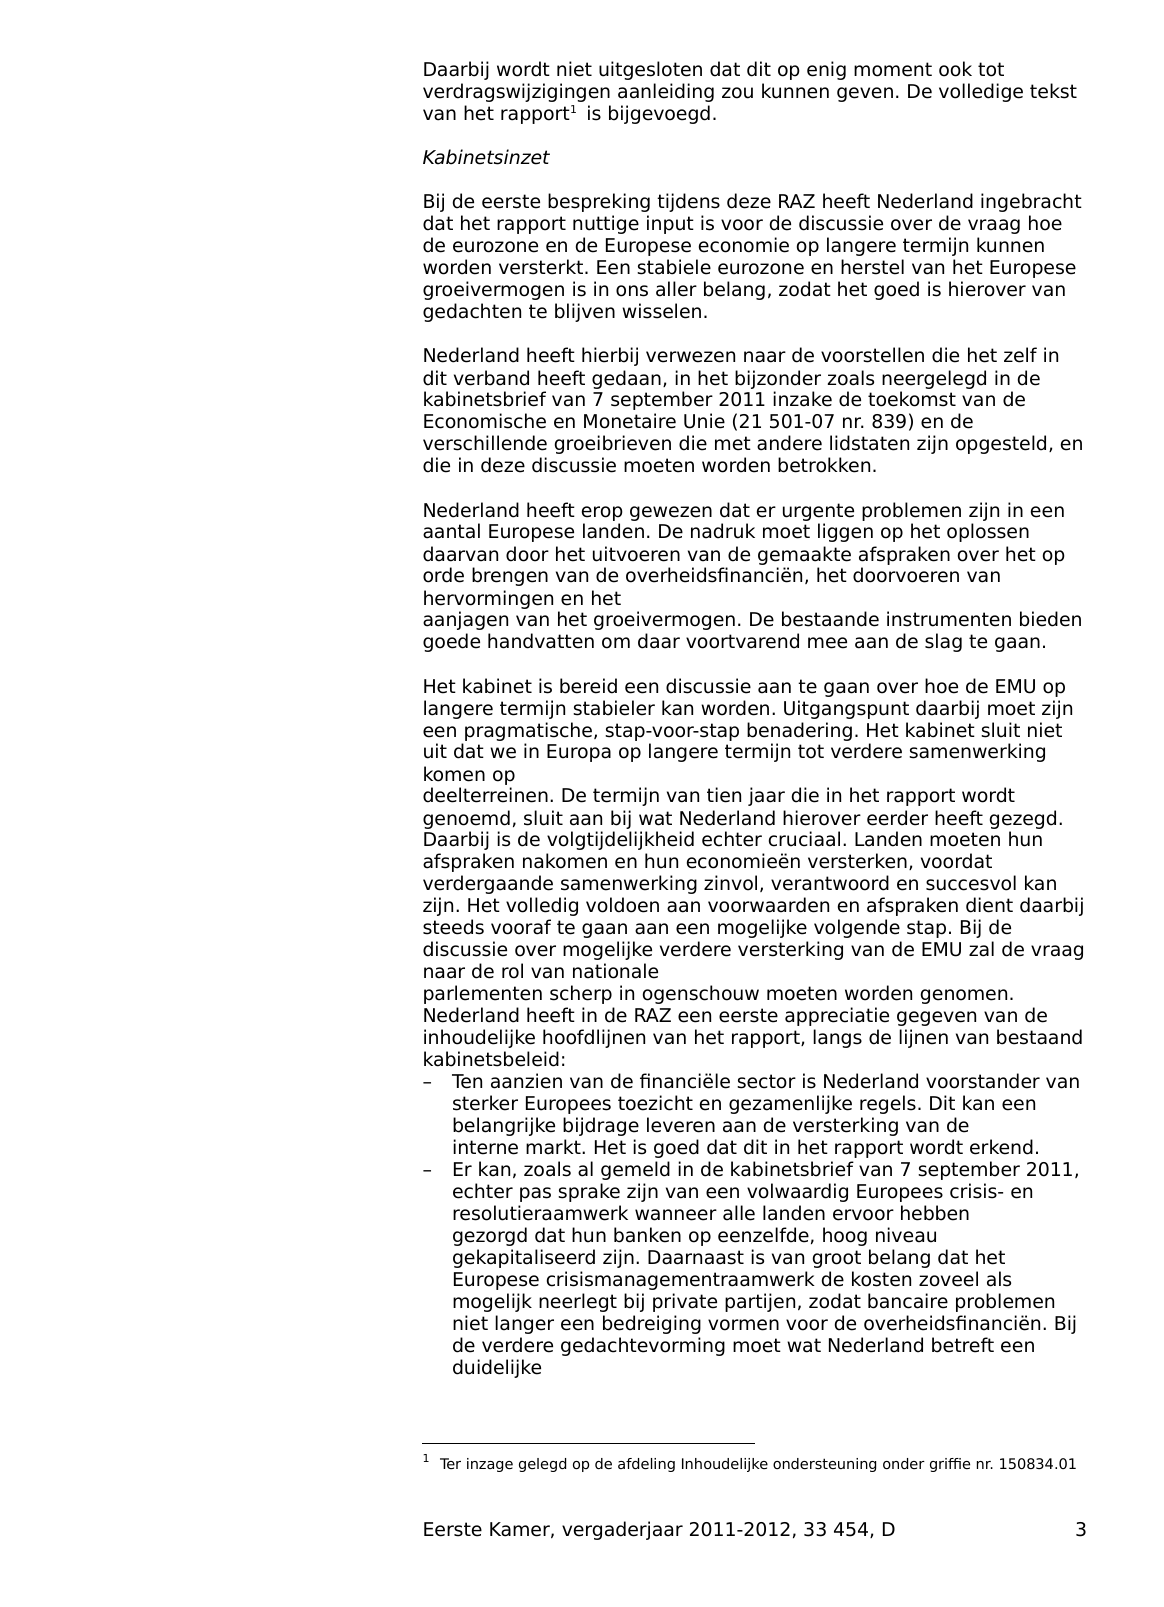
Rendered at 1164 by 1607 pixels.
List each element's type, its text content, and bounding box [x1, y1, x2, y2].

text gezorgd dat hun banken op eenzelfde, hoog niveau gekapitaliseerd zijn. Daarnaast is van groot belang dat het Europese crisismanagementraamwerk de kosten zoveel als mogelijk neerlegt bij private partijen, zodat bancaire problemen niet langer een bedreiging vormen voor de overheidsfinanciën. Bij de verdere gedachtevorming moet wat Nederland betreft een duidelijke [452, 1225, 1087, 1379]
text – Er kan, zoals al gemeld in de kabinetsbrief van 7 september 2011, echter pas sprake zijn van een volwaardig Europees crisis- en resolutieraamwerk wanneer alle landen ervoor hebben [422, 1159, 1087, 1225]
text Nederland heeft erop gewezen dat er urgente problemen zijn in een aantal Europese landen. De nadruk moet liggen op het oplossen daarvan door het uitvoeren van de gemaakte afspraken over het op orde brengen van de overheidsfinanciën, het doorvoeren van hervormingen en het [422, 499, 1087, 609]
text Daarbij wordt niet uitgesloten dat dit op enig moment ook tot verdragswijzigingen aanleiding zou kunnen geven. De volledige tekst van het rapport is bijgevoegd. [422, 59, 1087, 125]
text parlementen scherp in ogenschouw moeten worden genomen. [422, 983, 1087, 1005]
text Nederland heeft in de RAZ een eerste appreciatie gegeven van de inhoudelijke hoofdlijnen van het rapport, langs de lijnen van bestaand kabinetsbeleid: [422, 1005, 1087, 1071]
text deelterreinen. De termijn van tien jaar die in het rapport wordt genoemd, sluit aan bij wat Nederland hierover eerder heeft gezegd. Daarbij is de volgtijdelijkheid echter cruciaal. Landen moeten hun afspraken nakomen en hun economieën versterken, voordat verdergaande samenwerking zinvol, verantwoord en succesvol kan zijn. Het volledig voldoen aan voorwaarden en afspraken dient daarbij steeds vooraf te gaan aan een mogelijke volgende stap. Bij de discussie over mogelijke verdere versterking van de EMU zal de vraag naar de rol van nationale [422, 785, 1087, 983]
text Nederland heeft hierbij verwezen naar de voorstellen die het zelf in dit verband heeft gedaan, in het bijzonder zoals neergelegd in de kabinetsbrief van 7 september 2011 inzake de toekomst van de Economische en Monetaire Unie (21 501-07 nr. 839) en de verschillende groeibrieven die met andere lidstaten zijn opgesteld, en die in deze discussie moeten worden betrokken. [422, 345, 1087, 477]
text aanjagen van het groeivermogen. De bestaande instrumenten bieden goede handvatten om daar voortvarend mee aan de slag te gaan. [422, 609, 1087, 653]
text interne markt. Het is goed dat dit in het rapport wordt erkend. [452, 1137, 1087, 1159]
subtitle Kabinetsinzet [422, 147, 1087, 169]
text Ter inzage gelegd op de afdeling Inhoudelijke ondersteuning onder griffie nr. 150834.01 [422, 1452, 1087, 1474]
text Het kabinet is bereid een discussie aan te gaan over hoe de EMU op langere termijn stabieler kan worden. Uitgangspunt daarbij moet zijn een pragmatische, stap-voor-stap benadering. Het kabinet sluit niet uit dat we in Europa op langere termijn tot verdere samenwerking komen op [422, 676, 1087, 785]
text – Ten aanzien van de financiële sector is Nederland voorstander van sterker Europees toezicht en gezamenlijke regels. Dit kan een belangrijke bijdrage leveren aan de versterking van de [422, 1071, 1087, 1137]
text Bij de eerste bespreking tijdens deze RAZ heeft Nederland ingebracht dat het rapport nuttige input is voor de discussie over de vraag hoe de eurozone en de Europese economie op langere termijn kunnen worden versterkt. Een stabiele eurozone en herstel van het Europese groeivermogen is in ons aller belang, zodat het goed is hierover van gedachten te blijven wisselen. [422, 191, 1087, 323]
